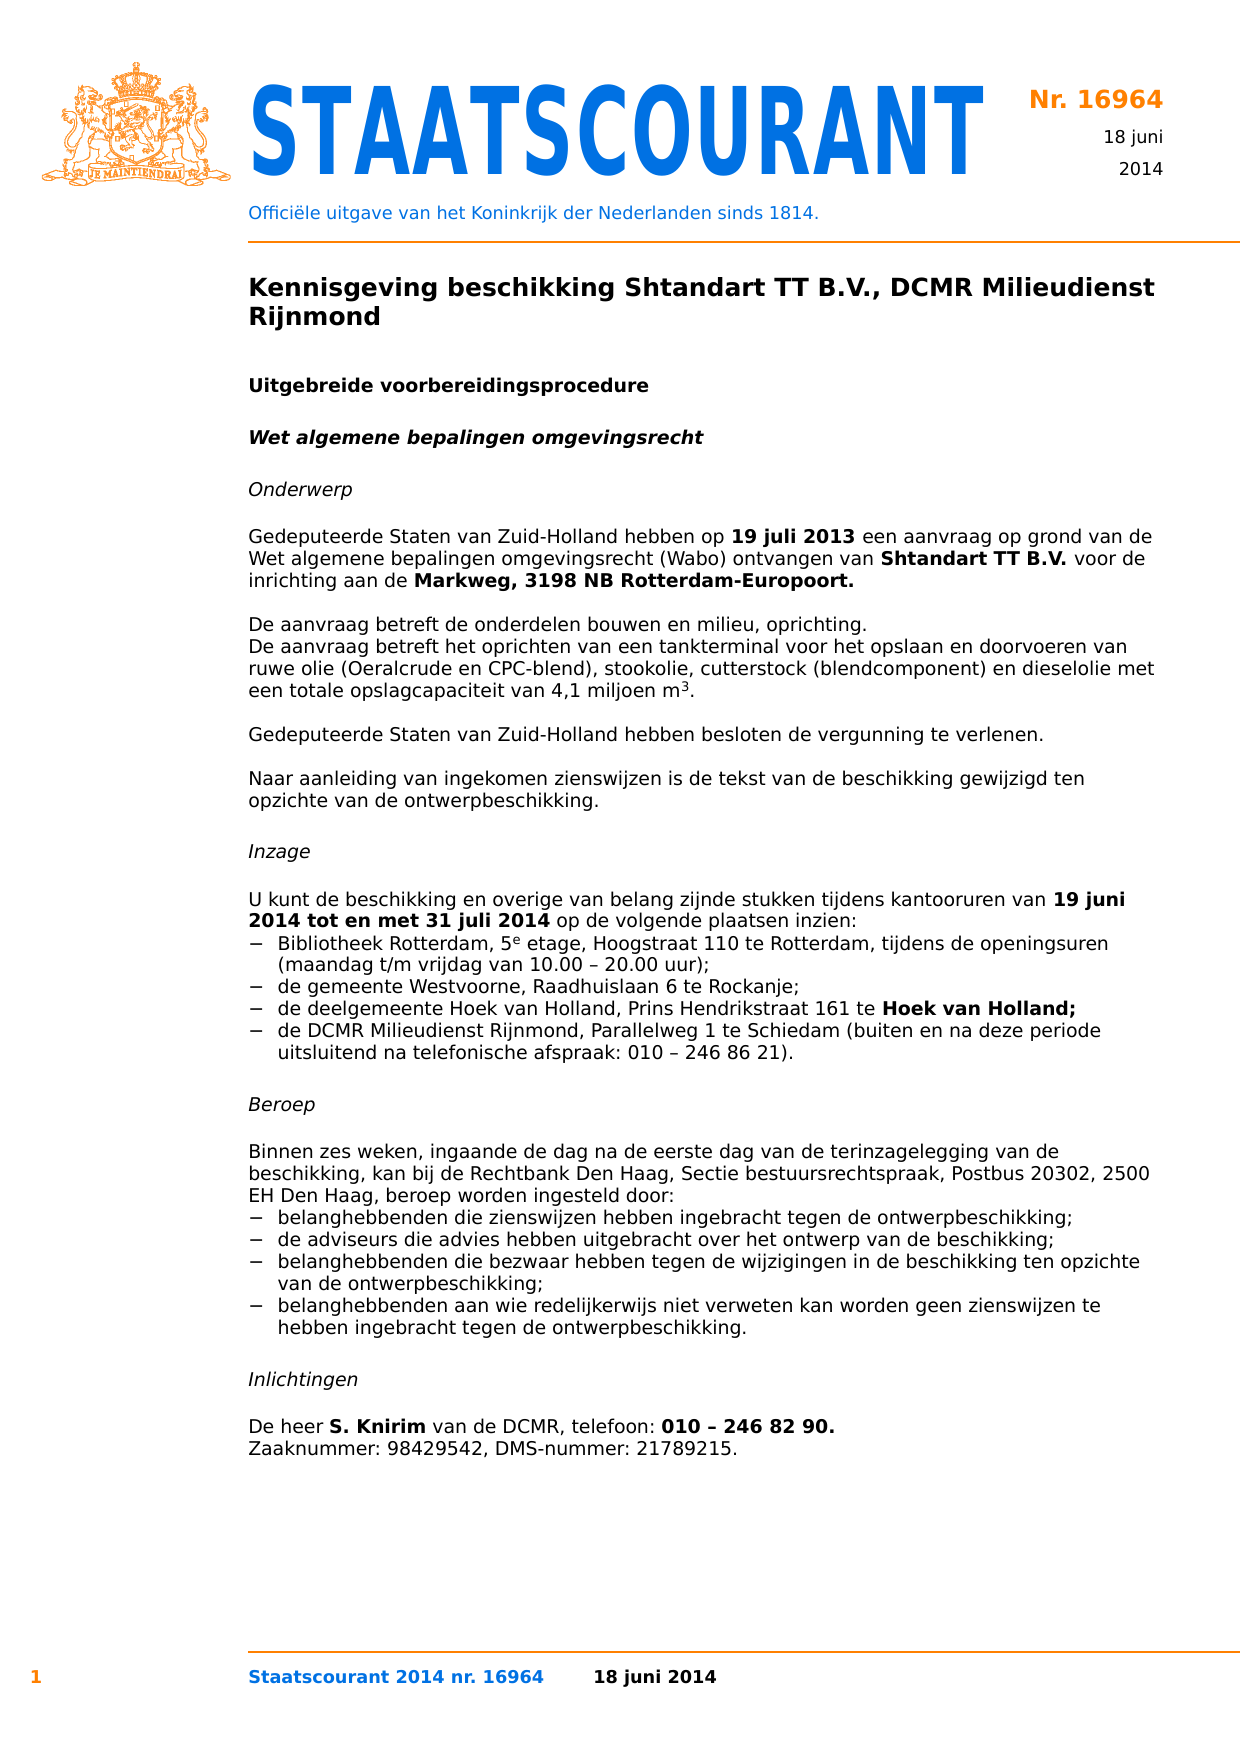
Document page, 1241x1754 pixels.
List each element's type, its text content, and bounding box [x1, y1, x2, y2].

subtitle Uitgebreide voorbereidingsprocedure [248, 375, 1163, 397]
table_header [25, 62, 248, 241]
text − belanghebbenden die bezwaar hebben tegen de wijzigingen in de beschikking ten opzichte van de ontwerpbeschikking; [248, 1251, 1163, 1295]
text − de deelgemeente Hoek van Holland, Prins Hendrikstraat 161 te Hoek van Holland; [248, 998, 1163, 1020]
picture [41, 62, 231, 186]
text Naar aanleiding van ingekomen zienswijzen is de tekst van de beschikking gewijzigd ten opzichte van de ontwerpbeschikking. [248, 767, 1163, 811]
table_header Nr. 16964 [998, 62, 1240, 121]
subtitle Beroep [248, 1094, 1163, 1116]
text Binnen zes weken, ingaande de dag na de eerste dag van de terinzagelegging van de beschikking, kan bij de Rechtbank Den Haag, Sectie bestuursrechtspraak, Postbus 20302, 2500 EH Den Haag, beroep worden ingesteld door: [248, 1141, 1163, 1207]
text U kunt de beschikking en overige van belang zijnde stukken tijdens kantooruren van 19 juni 2014 tot en met 31 juli 2014 op de volgende plaatsen inzien: [248, 888, 1163, 932]
text − Bibliotheek Rotterdam, 5e etage, Hoogstraat 110 te Rotterdam, tijdens de openingsuren (maandag t/m vrijdag van 10.00 – 20.00 uur); [248, 932, 1163, 976]
text − de DCMR Milieudienst Rijnmond, Parallelweg 1 te Schiedam (buiten en na deze periode uitsluitend na telefonische afspraak: 010 – 246 86 21). [248, 1020, 1163, 1064]
text Gedeputeerde Staten van Zuid-Holland hebben besloten de vergunning te verlenen. [248, 724, 1163, 746]
table_cell Officiële uitgave van het Koninkrijk der Nederlanden sinds 1814. [248, 203, 1240, 241]
subtitle Inlichtingen [248, 1369, 1163, 1391]
table_cell 2014 [998, 153, 1240, 203]
text − belanghebbenden aan wie redelijkerwijs niet verweten kan worden geen zienswijzen te hebben ingebracht tegen de ontwerpbeschikking. [248, 1295, 1163, 1339]
text − de gemeente Westvoorne, Raadhuislaan 6 te Rockanje; [248, 976, 1163, 998]
text − belanghebbenden die zienswijzen hebben ingebracht tegen de ontwerpbeschikking; [248, 1207, 1163, 1229]
text De aanvraag betreft de onderdelen bouwen en milieu, oprichting. [248, 614, 1163, 636]
subtitle Inzage [248, 841, 1163, 863]
text De aanvraag betreft het oprichten van een tankterminal voor het opslaan en doorvoeren van ruwe olie (Oeralcrude en CPC-blend), stookolie, cutterstock (blendcomponent) en dieselolie met een totale opslagcapaciteit van 4,1 miljoen m3. [248, 636, 1163, 702]
table_cell 18 juni [998, 121, 1240, 153]
text − de adviseurs die advies hebben uitgebracht over het ontwerp van de beschikking; [248, 1229, 1163, 1251]
text Zaaknummer: 98429542, DMS-nummer: 21789215. [248, 1438, 1163, 1460]
table_header STAATSCOURANT [248, 62, 998, 203]
subtitle Kennisgeving beschikking Shtandart TT B.V., DCMR Milieudienst Rijnmond [248, 273, 1163, 331]
subtitle Wet algemene bepalingen omgevingsrecht [248, 427, 1163, 449]
subtitle Onderwerp [248, 479, 1163, 501]
text De heer S. Knirim van de DCMR, telefoon: 010 – 246 82 90. [248, 1416, 1163, 1438]
text Gedeputeerde Staten van Zuid-Holland hebben op 19 juli 2013 een aanvraag op grond van de Wet algemene bepalingen omgevingsrecht (Wabo) ontvangen van Shtandart TT B.V. voor de inrichting aan de Markweg, 3198 NB Rotterdam-Europoort. [248, 526, 1163, 592]
